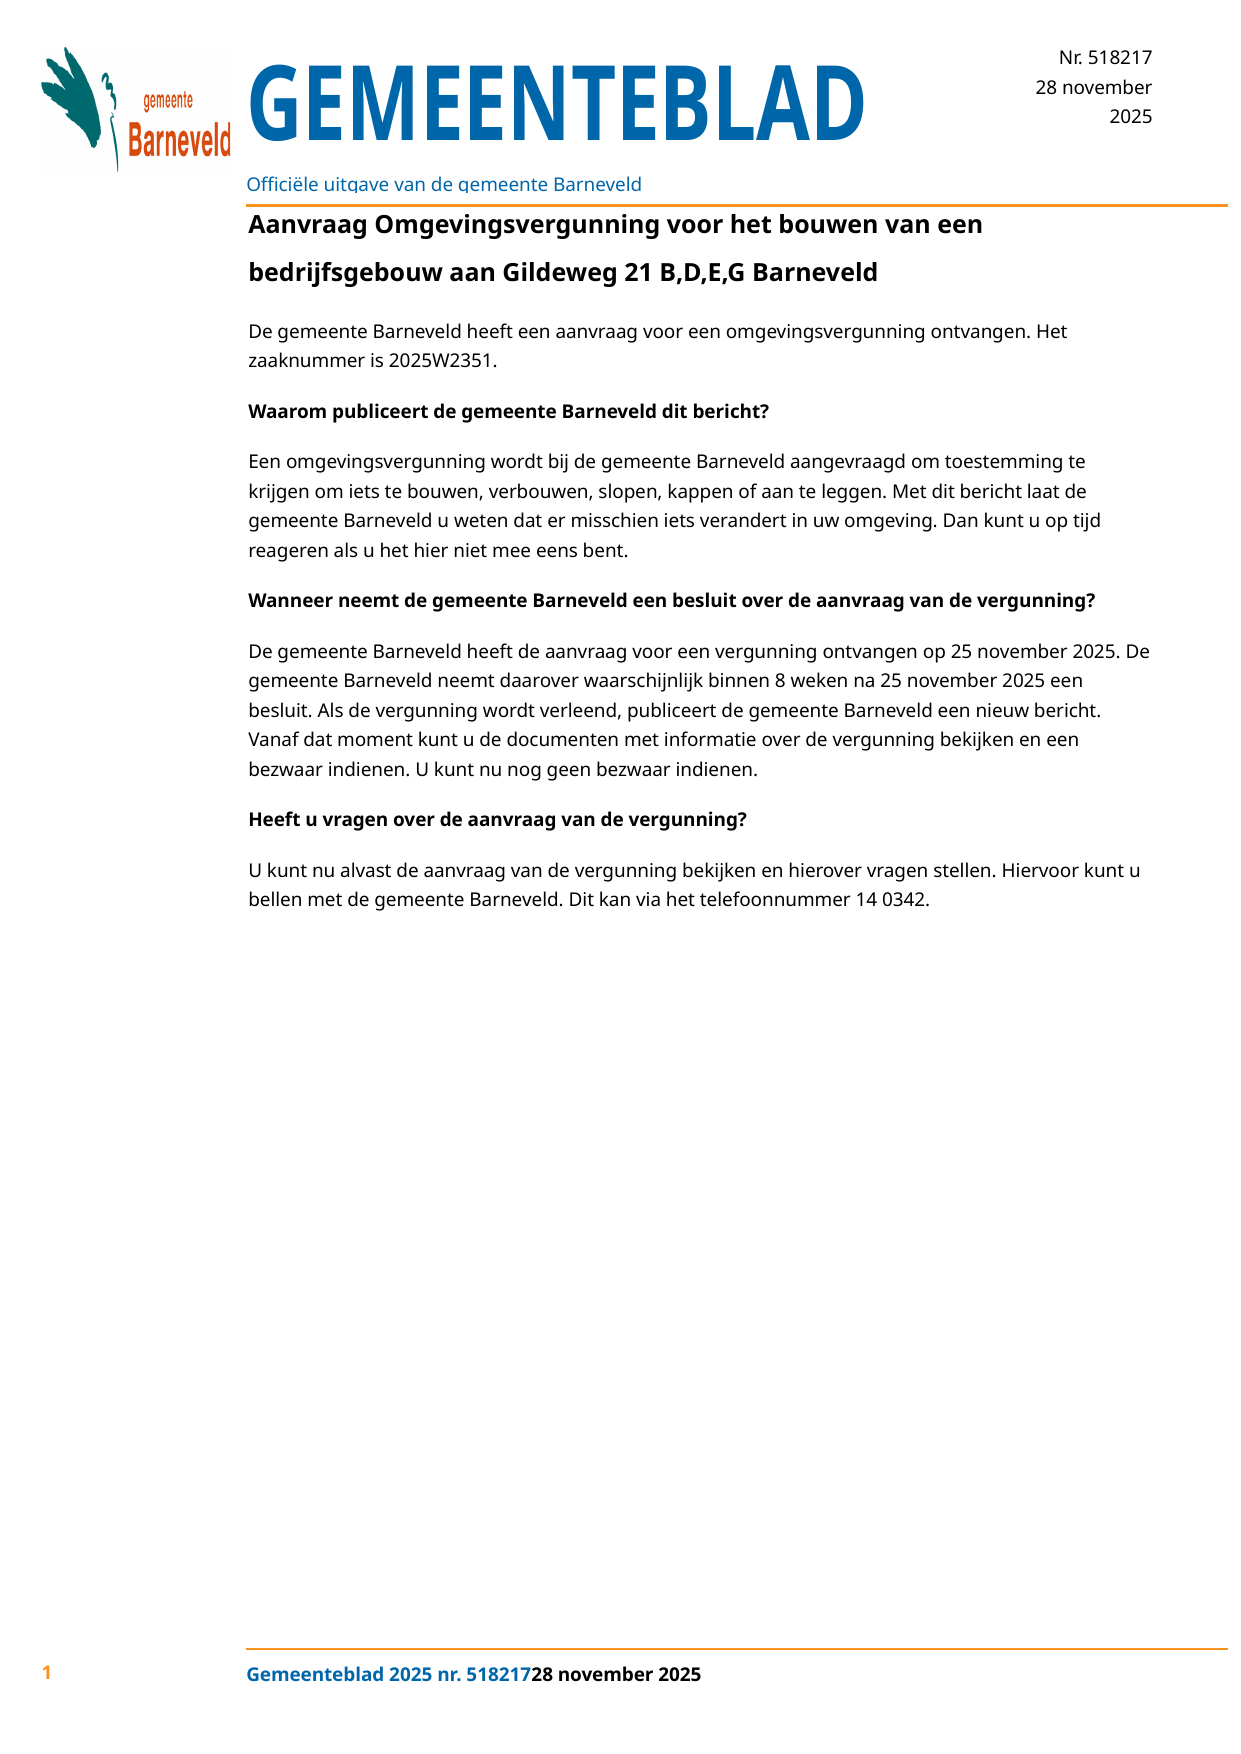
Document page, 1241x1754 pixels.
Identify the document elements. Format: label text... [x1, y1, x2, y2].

text Waarom publiceert de gemeente Barneveld dit bericht? [248, 398, 1152, 424]
text Heeft u vragen over de aanvraag van de vergunning? [248, 807, 1152, 832]
text Aanvraag Omgevingsvergunning voor het bouwen van een bedrijfsgebouw aan Gildeweg 21 B,D,E,G Barneveld [248, 207, 1152, 288]
text De gemeente Barneveld heeft de aanvraag voor een vergunning ontvangen op 25 november 2025. De gemeente Barneveld neemt daarover waarschijnlijk binnen 8 weken na 25 november 2025 een besluit. Als de vergunning wordt verleend, publiceert de gemeente Barneveld een nieuw bericht. Vanaf dat moment kunt u de documenten met informatie over de vergunning bekijken en een bezwaar indienen. U kunt nu nog geen bezwaar indienen. [248, 638, 1152, 782]
picture [41, 47, 231, 172]
text Wanneer neemt de gemeente Barneveld een besluit over de aanvraag van de vergunning? [248, 587, 1152, 613]
text Een omgevingsvergunning wordt bij de gemeente Barneveld aangevraagd om toestemming te krijgen om iets te bouwen, verbouwen, slopen, kappen of aan te leggen. Met dit bericht laat de gemeente Barneveld u weten dat er misschien iets verandert in uw omgeving. Dan kunt u op tijd reageren als u het hier niet mee eens bent. [248, 448, 1152, 563]
text De gemeente Barneveld heeft een aanvraag voor een omgevingsvergunning ontvangen. Het zaaknummer is 2025W2351. [248, 318, 1152, 373]
text U kunt nu alvast de aanvraag van de vergunning bekijken en hierover vragen stellen. Hiervoor kunt u bellen met de gemeente Barneveld. Dit kan via het telefoonnummer 14 0342. [248, 857, 1152, 912]
